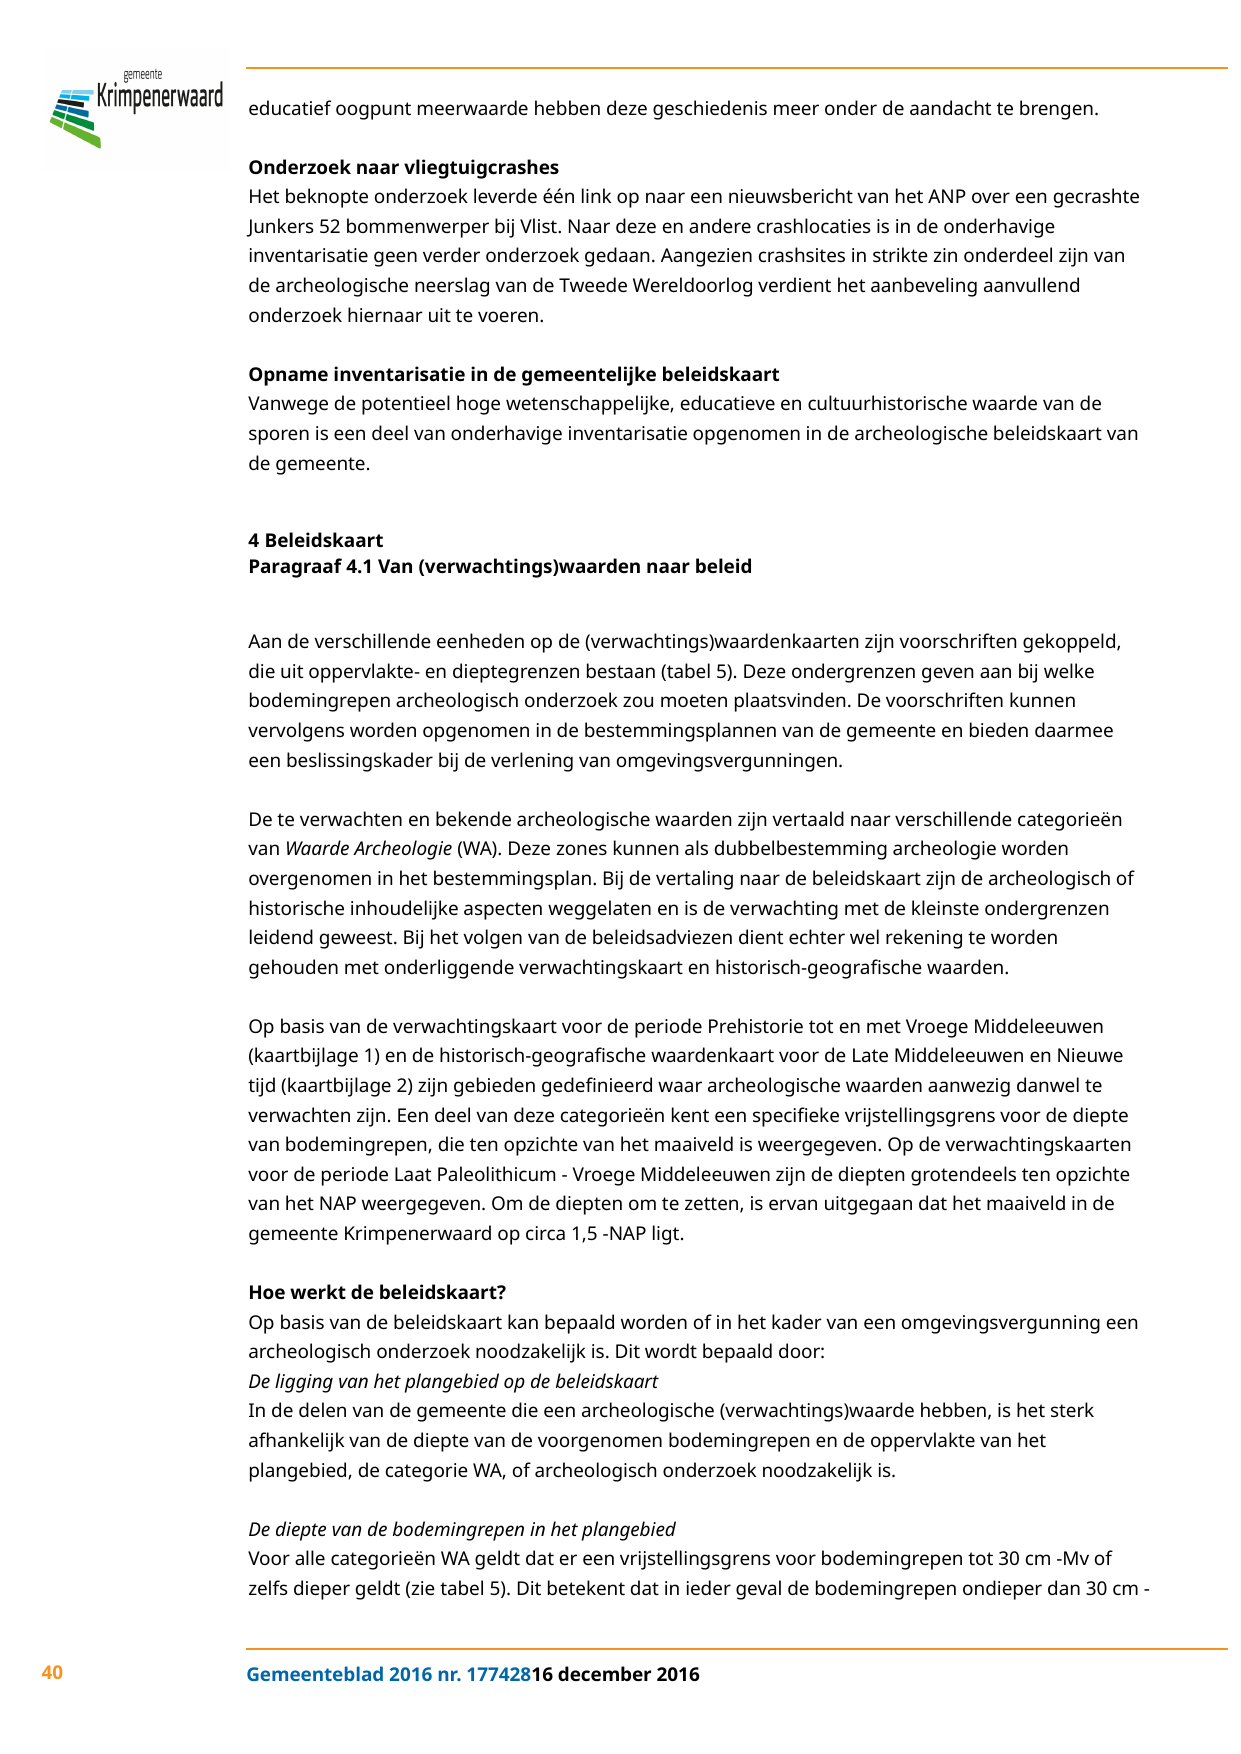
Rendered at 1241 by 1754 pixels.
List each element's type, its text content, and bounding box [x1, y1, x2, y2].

text Vanwege de potentieel hoge wetenschappelijke, educatieve en cultuurhistorische waarde van de sporen is een deel van onderhavige inventarisatie opgenomen in de archeologische beleidskaart van de gemeente. [248, 391, 1152, 476]
text De diepte van de bodemingrepen in het plangebied [248, 1516, 1152, 1542]
text Op basis van de verwachtingskaart voor de periode Prehistorie tot en met Vroege Middeleeuwen (kaartbijlage 1) en de historisch-geografische waardenkaart voor de Late Middeleeuwen en Nieuwe tijd (kaartbijlage 2) zijn gebieden gedefinieerd waar archeologische waarden aanwezig danwel te verwachten zijn. Een deel van deze categorieën kent een specifieke vrijstellingsgrens voor de diepte van bodemingrepen, die ten opzichte van het maaiveld is weergegeven. Op de verwachtingskaarten voor de periode Laat Paleolithicum - Vroege Middeleeuwen zijn de diepten grotendeels ten opzichte van het NAP weergegeven. Om de diepten om te zetten, is ervan uitgegaan dat het maaiveld in de gemeente Krimpenerwaard op circa 1,5 -NAP ligt. [248, 1013, 1152, 1246]
text Op basis van de beleidskaart kan bepaald worden of in het kader van een omgevingsvergunning een archeologisch onderzoek noodzakelijk is. Dit wordt bepaald door: [248, 1309, 1152, 1364]
text De te verwachten en bekende archeologische waarden zijn vertaald naar verschillende categorieën van Waarde Archeologie (WA). Deze zones kunnen als dubbelbestemming archeologie worden overgenomen in het bestemmingsplan. Bij de vertaling naar de beleidskaart zijn de archeologisch of historische inhoudelijke aspecten weggelaten en is de verwachting met de kleinste ondergrenzen leidend geweest. Bij het volgen van de beleidsadviezen dient echter wel rekening te worden gehouden met onderliggende verwachtingskaart en historisch-geografische waarden. [248, 806, 1152, 979]
text Het beknopte onderzoek leverde één link op naar een nieuwsbericht van het ANP over een gecrashte Junkers 52 bommenwerper bij Vlist. Naar deze en andere crashlocaties is in de onderhavige inventarisatie geen verder onderzoek gedaan. Aangezien crashsites in strikte zin onderdeel zijn van de archeologische neerslag van de Tweede Wereldoorlog verdient het aanbeveling aanvullend onderzoek hiernaar uit te voeren. [248, 183, 1152, 328]
text Onderzoek naar vliegtuigcrashes [248, 154, 1152, 180]
picture [41, 47, 231, 172]
text Paragraaf 4.1 Van (verwachtings)waarden naar beleid [248, 553, 1152, 579]
text Hoe werkt de beleidskaart? [248, 1279, 1152, 1305]
text In de delen van de gemeente die een archeologische (verwachtings)waarde hebben, is het sterk afhankelijk van de diepte van de voorgenomen bodemingrepen en de oppervlakte van het plangebied, de categorie WA, of archeologisch onderzoek noodzakelijk is. [248, 1398, 1152, 1482]
text 4 Beleidskaart [248, 525, 1152, 553]
text Aan de verschillende eenheden op de (verwachtings)waardenkaarten zijn voorschriften gekoppeld, die uit oppervlakte- en dieptegrenzen bestaan (tabel 5). Deze ondergrenzen geven aan bij welke bodemingrepen archeologisch onderzoek zou moeten plaatsvinden. De voorschriften kunnen vervolgens worden opgenomen in de bestemmingsplannen van de gemeente en bieden daarmee een beslissingskader bij de verlening van omgevingsvergunningen. [248, 628, 1152, 772]
text Voor alle categorieën WA geldt dat er een vrijstellingsgrens voor bodemingrepen tot 30 cm -Mv of zelfs dieper geldt (zie tabel 5). Dit betekent dat in ieder geval de bodemingrepen ondieper dan 30 cm [248, 1546, 1152, 1601]
text educatief oogpunt meerwaarde hebben deze geschiedenis meer onder de aandacht te brengen. [248, 95, 1152, 121]
text Opname inventarisatie in de gemeentelijke beleidskaart [248, 361, 1152, 387]
text De ligging van het plangebied op de beleidskaart [248, 1368, 1152, 1394]
